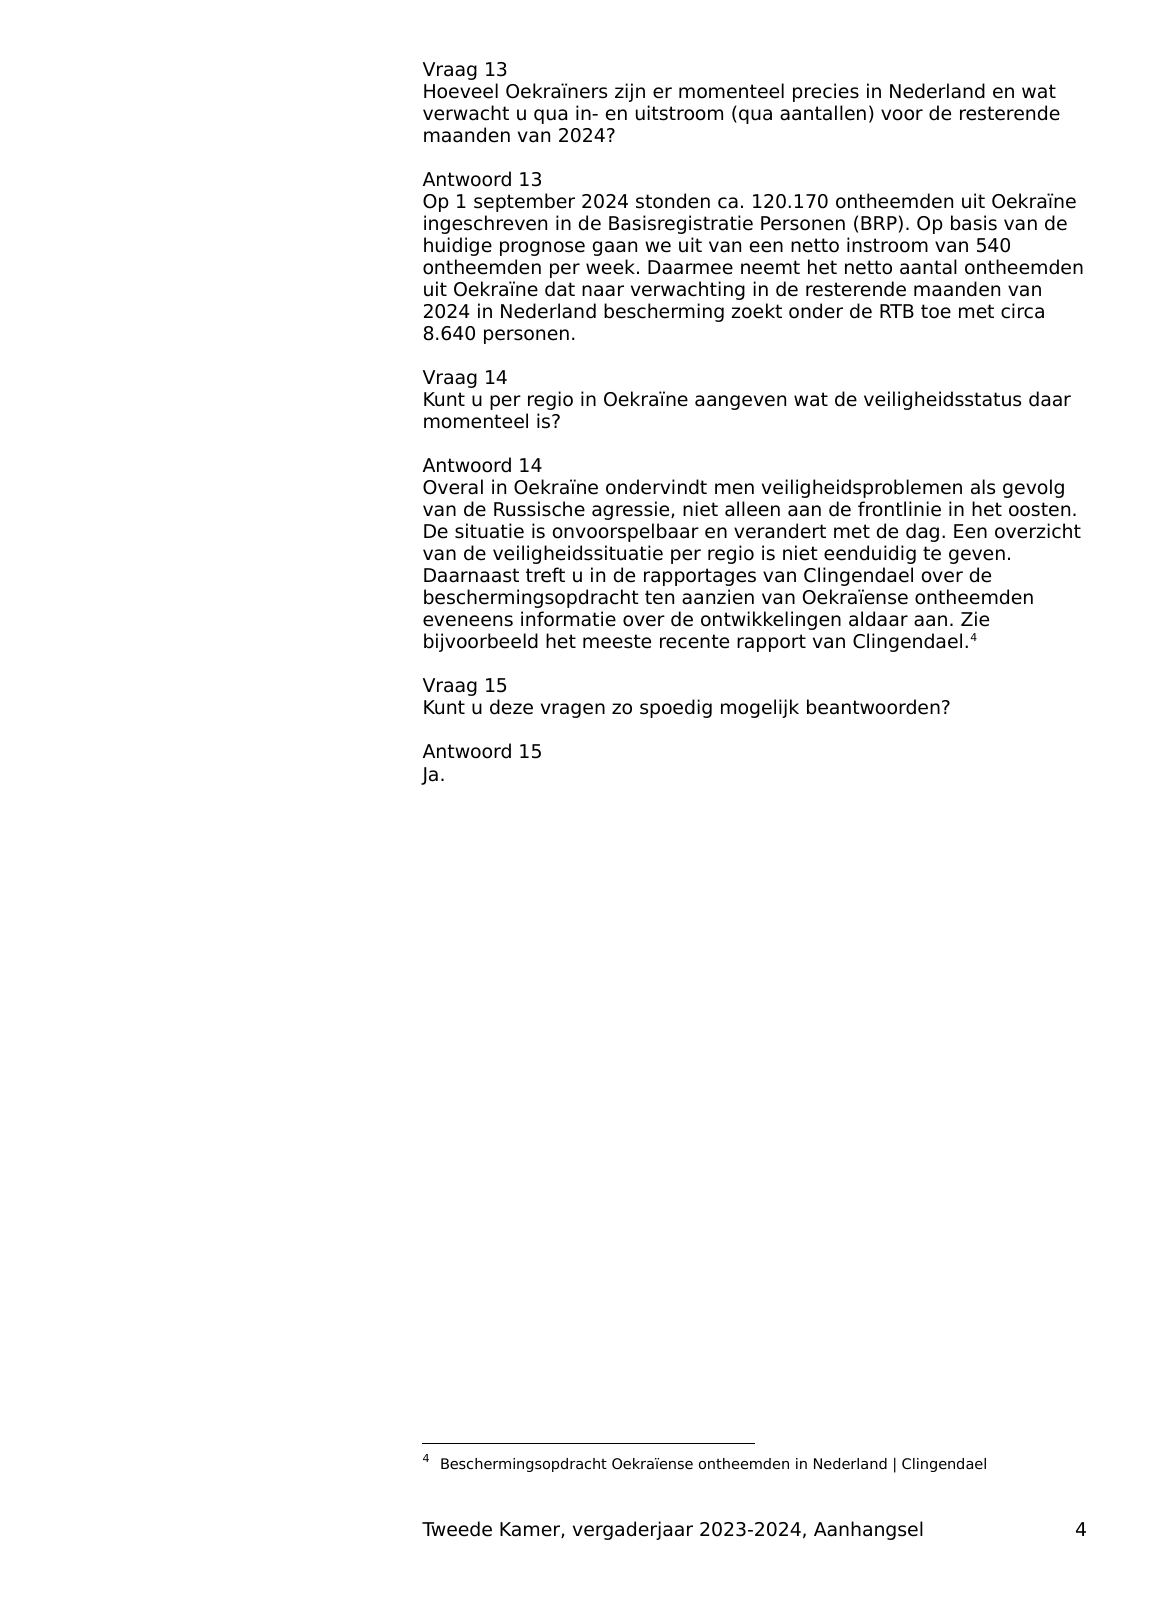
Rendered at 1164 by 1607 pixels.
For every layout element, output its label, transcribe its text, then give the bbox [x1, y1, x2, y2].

text Antwoord 14 [422, 455, 1087, 477]
text Vraag 15 [422, 675, 1087, 697]
text Kunt u per regio in Oekraïne aangeven wat de veiligheidsstatus daar momenteel is? [422, 389, 1087, 433]
text Op 1 september 2024 stonden ca. 120.170 ontheemden uit Oekraïne ingeschreven in de Basisregistratie Personen (BRP). Op basis van de huidige prognose gaan we uit van een netto instroom van 540 ontheemden per week. Daarmee neemt het netto aantal ontheemden uit Oekraïne dat naar verwachting in de resterende maanden van 2024 in Nederland bescherming zoekt onder de RTB toe met circa 8.640 personen. [422, 191, 1087, 345]
text Antwoord 15 [422, 741, 1087, 763]
text Ja. [422, 763, 1087, 785]
text Overal in Oekraïne ondervindt men veiligheidsproblemen als gevolg van de Russische agressie, niet alleen aan de frontlinie in het oosten. De situatie is onvoorspelbaar en verandert met de dag. Een overzicht van de veiligheidssituatie per regio is niet eenduidig te geven. [422, 477, 1087, 565]
text Vraag 14 [422, 367, 1087, 389]
text Vraag 13 [422, 59, 1087, 81]
text Kunt u deze vragen zo spoedig mogelijk beantwoorden? [422, 697, 1087, 719]
text Daarnaast treft u in de rapportages van Clingendael over de beschermingsopdracht ten aanzien van Oekraïense ontheemden eveneens informatie over de ontwikkelingen aldaar aan. Zie bijvoorbeeld het meeste recente rapport van Clingendael. [422, 565, 1087, 653]
text Hoeveel Oekraïners zijn er momenteel precies in Nederland en wat verwacht u qua in- en uitstroom (qua aantallen) voor de resterende maanden van 2024? [422, 81, 1087, 147]
text Antwoord 13 [422, 169, 1087, 191]
text Beschermingsopdracht Oekraïense ontheemden in Nederland | Clingendael [422, 1452, 1087, 1474]
